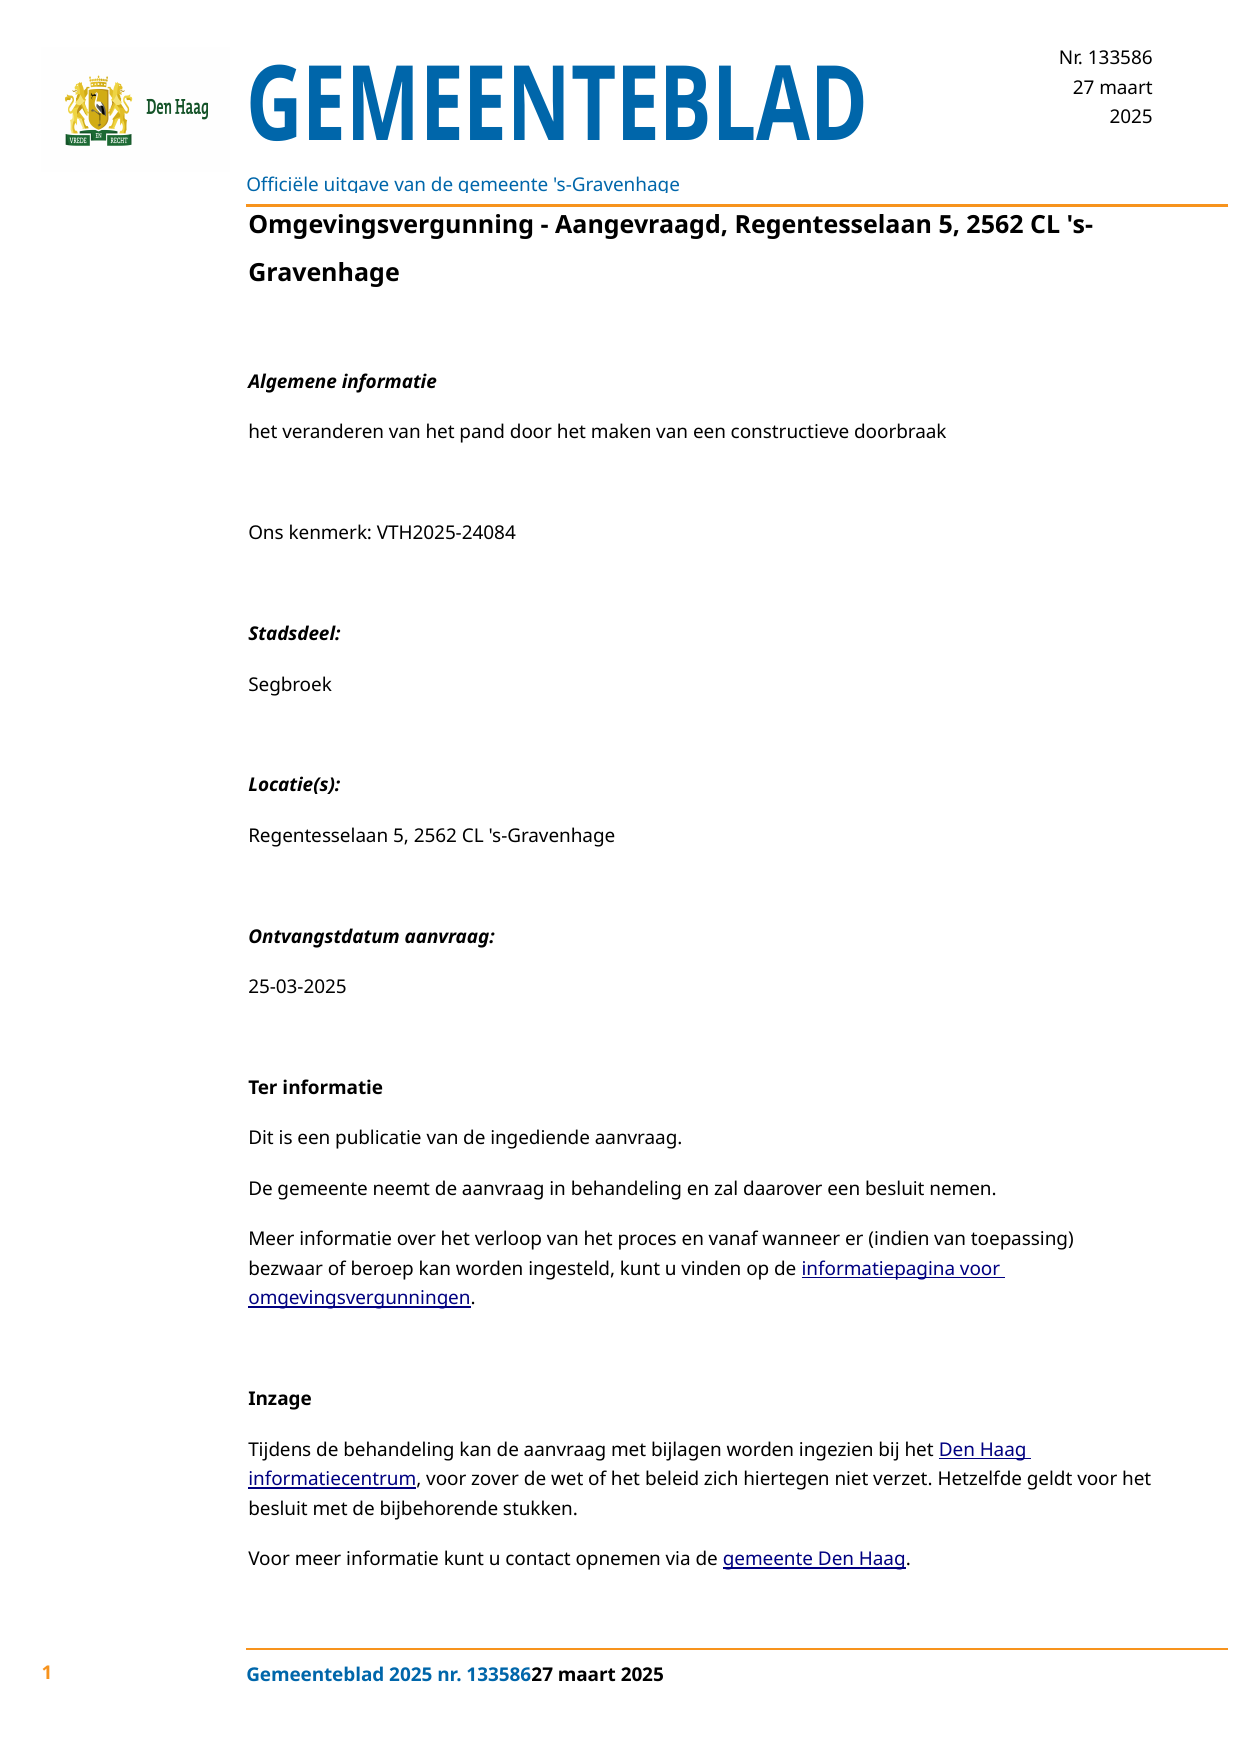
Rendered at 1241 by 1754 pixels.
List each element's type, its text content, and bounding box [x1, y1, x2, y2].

picture [41, 47, 231, 172]
text 25-03-2025 [248, 973, 1152, 999]
text Inzage [248, 1385, 1152, 1411]
text Regentesselaan 5, 2562 CL 's-Gravenhage [248, 822, 1152, 848]
text Locatie(s): [248, 772, 1152, 797]
text Omgevingsvergunning - Aangevraagd, Regentesselaan 5, 2562 CL 's-Gravenhage [248, 207, 1152, 288]
text Ter informatie [248, 1074, 1152, 1100]
text Meer informatie over het verloop van het proces en vanaf wanneer er (indien van toepassing) bezwaar of beroep kan worden ingesteld, kunt u vinden op de informatiepagina voor omgevingsvergunningen. [248, 1225, 1152, 1310]
text Ons kenmerk: VTH2025-24084 [248, 519, 1152, 545]
text Voor meer informatie kunt u contact opnemen via de gemeente Den Haag. [248, 1545, 1152, 1571]
text De gemeente neemt de aanvraag in behandeling en zal daarover een besluit nemen. [248, 1175, 1152, 1201]
text Tijdens de behandeling kan de aanvraag met bijlagen worden ingezien bij het Den Haag informatiecentrum, voor zover de wet of het beleid zich hiertegen niet verzet. Hetzelfde geldt voor het besluit met de bijbehorende stukken. [248, 1436, 1152, 1521]
text Dit is een publicatie van de ingediende aanvraag. [248, 1124, 1152, 1150]
text Stadsdeel: [248, 620, 1152, 646]
text het veranderen van het pand door het maken van een constructieve doorbraak [248, 419, 1152, 444]
text Ontvangstdatum aanvraag: [248, 923, 1152, 949]
text Algemene informatie [248, 368, 1152, 394]
text Segbroek [248, 671, 1152, 697]
